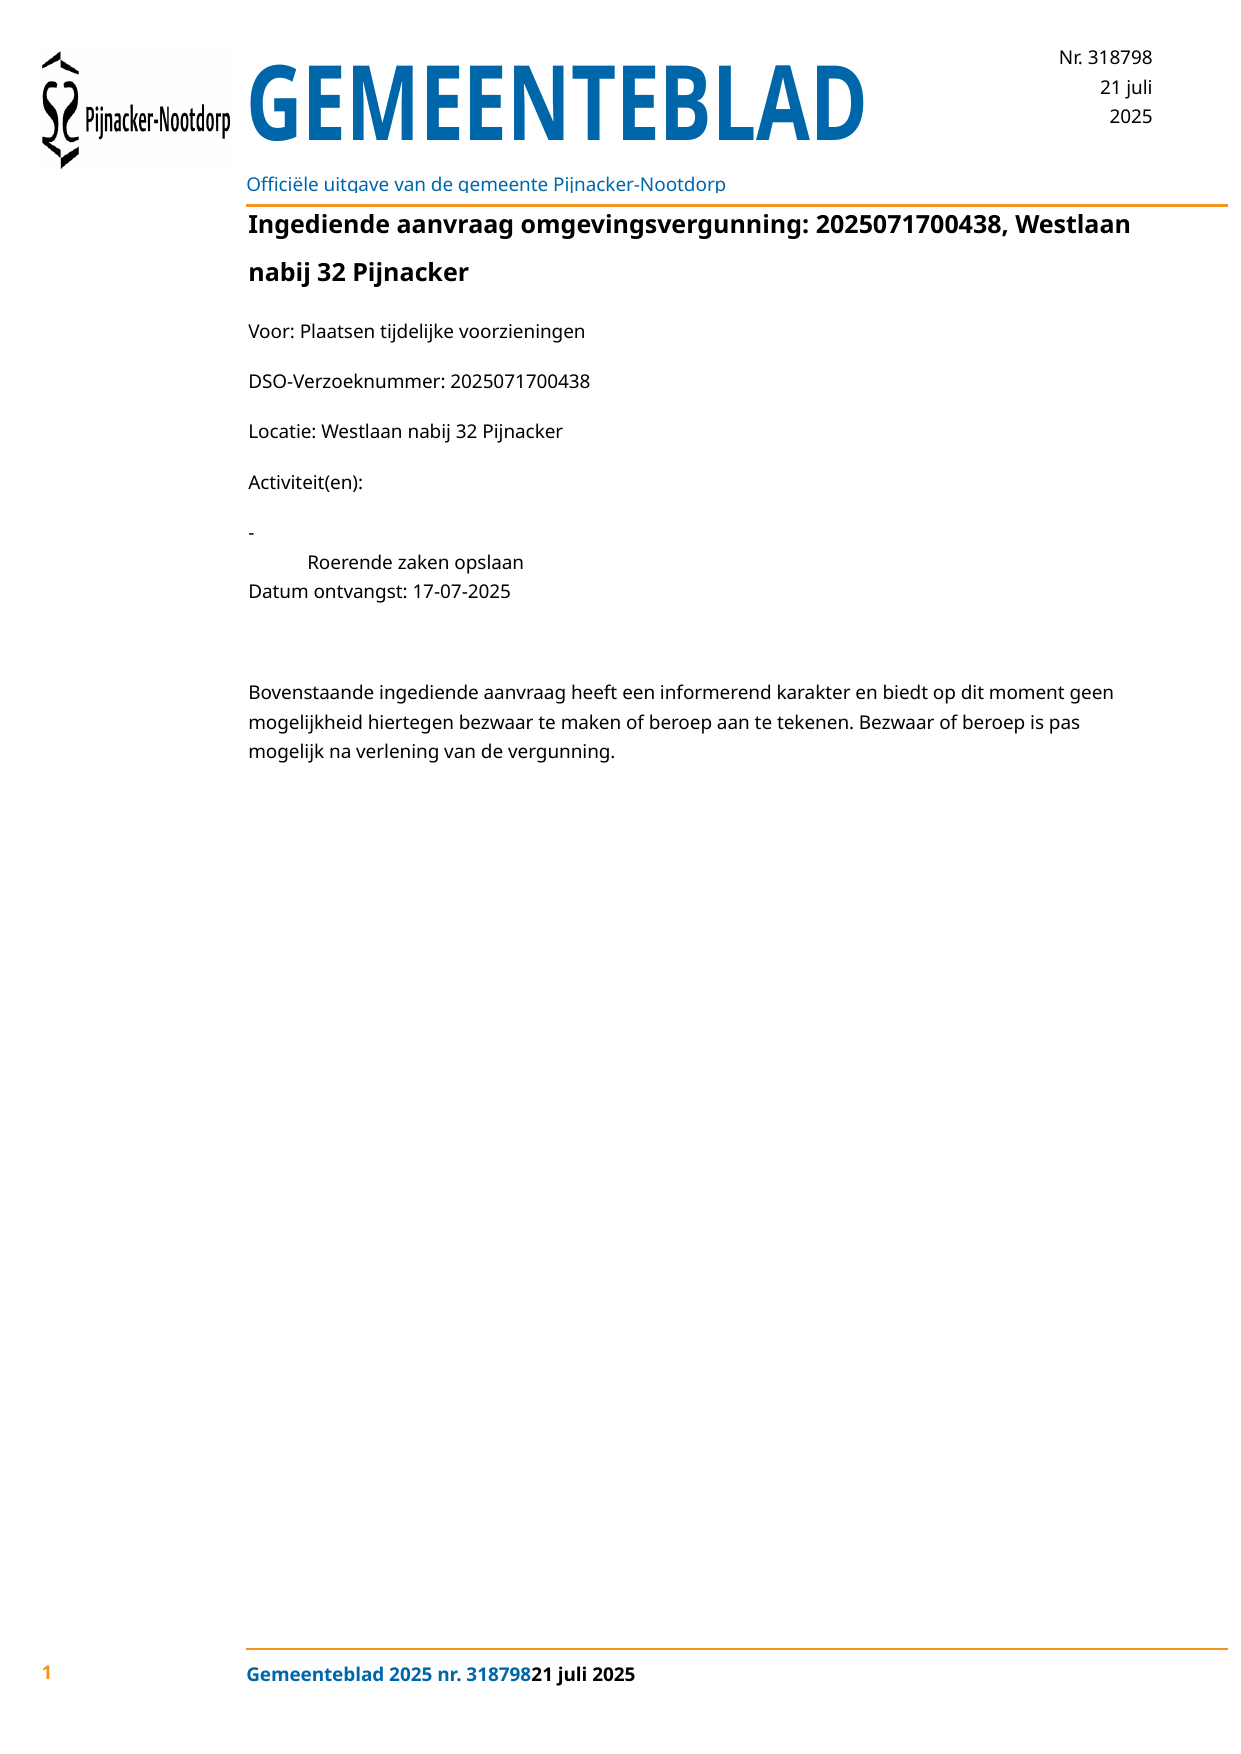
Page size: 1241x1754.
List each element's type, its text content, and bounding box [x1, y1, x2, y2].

list Roerende zaken opslaan [248, 549, 1152, 575]
text DSO-Verzoeknummer: 2025071700438 [248, 368, 1152, 394]
picture [41, 47, 231, 172]
text Ingediende aanvraag omgevingsvergunning: 2025071700438, Westlaan nabij 32 Pijnacker [248, 207, 1152, 288]
text Voor: Plaatsen tijdelijke voorzieningen [248, 318, 1152, 344]
text Datum ontvangst: 17-07-2025 [248, 579, 1152, 604]
text Bovenstaande ingediende aanvraag heeft een informerend karakter en biedt op dit moment geen mogelijkheid hiertegen bezwaar te maken of beroep aan te tekenen. Bezwaar of beroep is pas mogelijk na verlening van de vergunning. [248, 679, 1152, 764]
text Locatie: Westlaan nabij 32 Pijnacker [248, 419, 1152, 444]
text Activiteit(en): [248, 469, 1152, 495]
